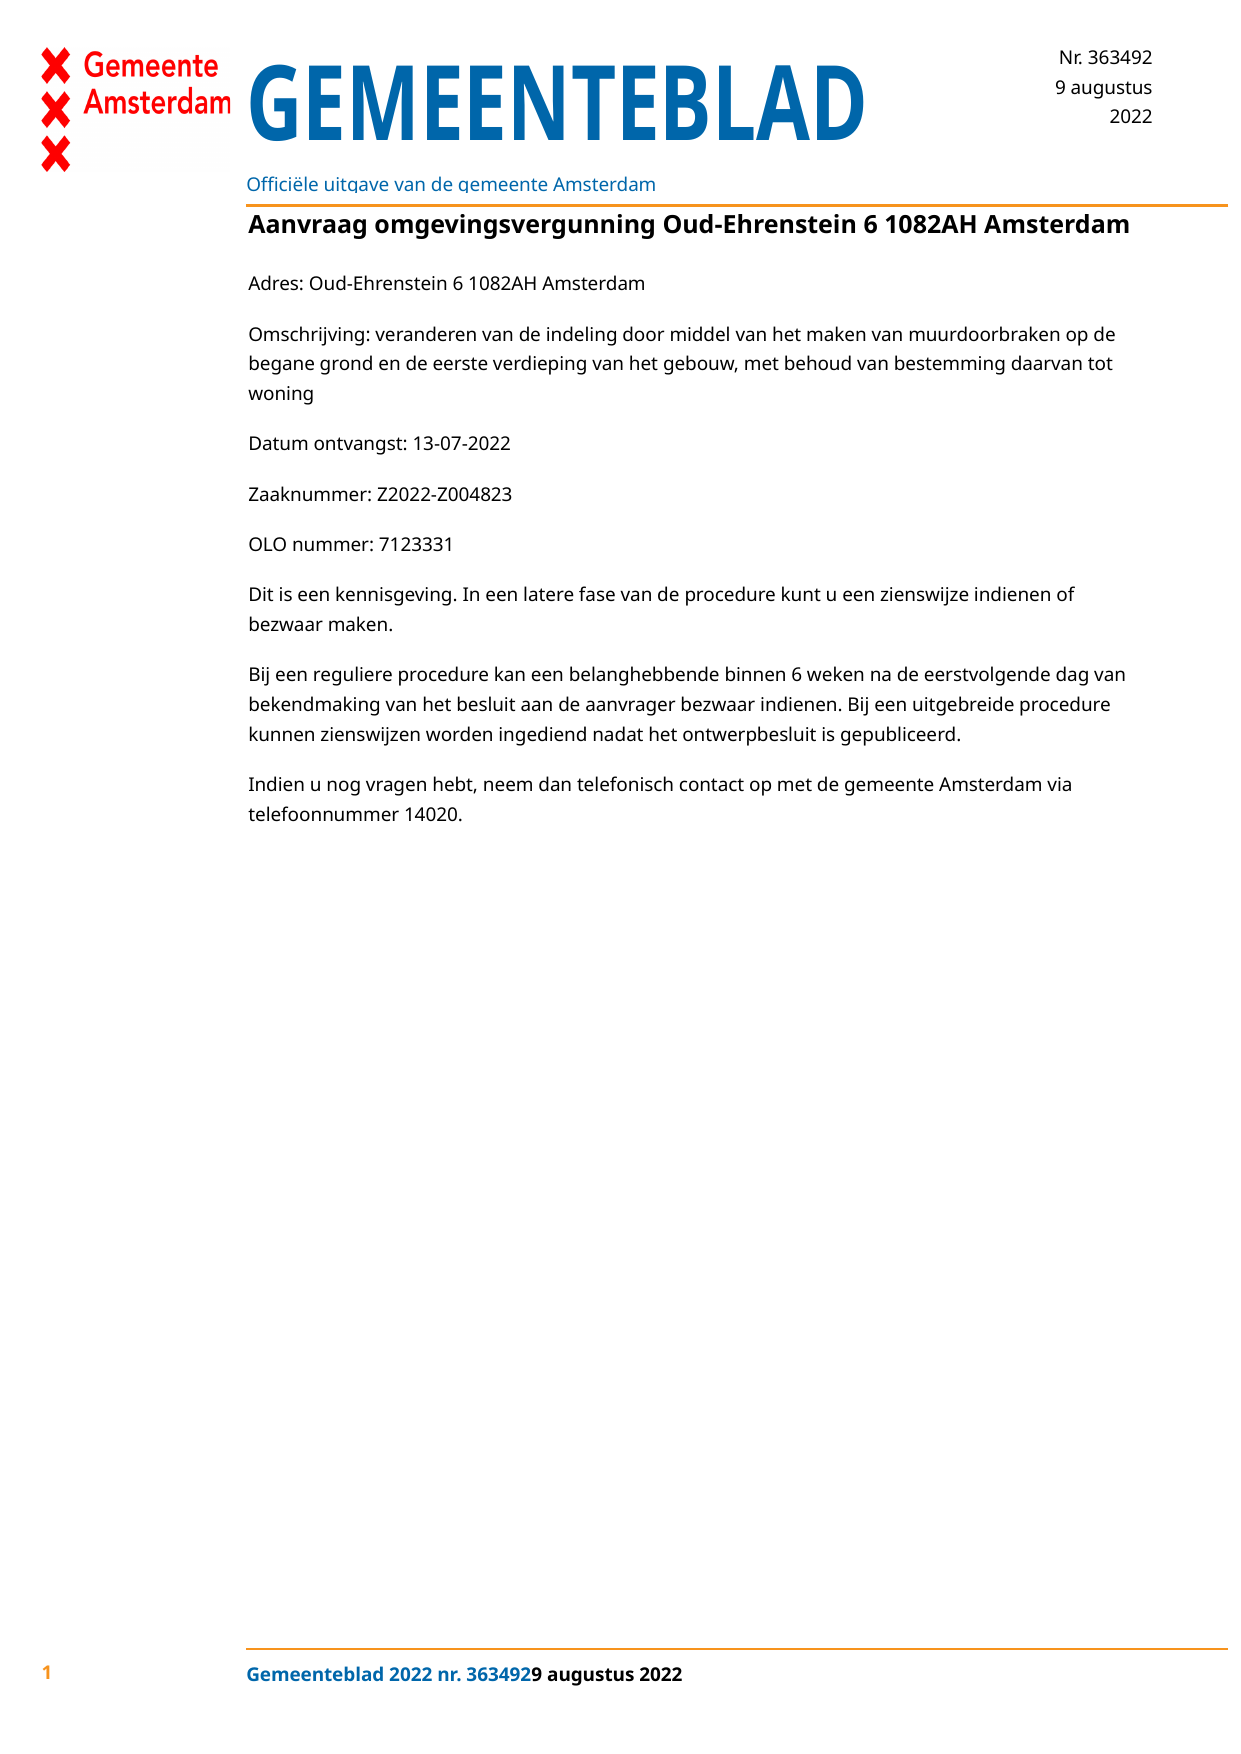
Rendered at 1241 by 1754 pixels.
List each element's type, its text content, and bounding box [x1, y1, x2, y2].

text Adres: Oud-Ehrenstein 6 1082AH Amsterdam [248, 270, 1152, 296]
text OLO nummer: 7123331 [248, 531, 1152, 557]
text Omschrijving: veranderen van de indeling door middel van het maken van muurdoorbraken op de begane grond en de eerste verdieping van het gebouw, met behoud van bestemming daarvan tot woning [248, 321, 1152, 406]
text Aanvraag omgevingsvergunning Oud-Ehrenstein 6 1082AH Amsterdam [248, 207, 1152, 241]
text Datum ontvangst: 13-07-2022 [248, 430, 1152, 456]
text Indien u nog vragen hebt, neem dan telefonisch contact op met de gemeente Amsterdam via telefoonnummer 14020. [248, 771, 1152, 826]
text Zaaknummer: Z2022-Z004823 [248, 481, 1152, 506]
picture [41, 47, 231, 172]
text Bij een reguliere procedure kan een belanghebbende binnen 6 weken na de eerstvolgende dag van bekendmaking van het besluit aan de aanvrager bezwaar indienen. Bij een uitgebreide procedure kunnen zienswijzen worden ingediend nadat het ontwerpbesluit is gepubliceerd. [248, 662, 1152, 746]
text Dit is een kennisgeving. In een latere fase van de procedure kunt u een zienswijze indienen of bezwaar maken. [248, 582, 1152, 637]
